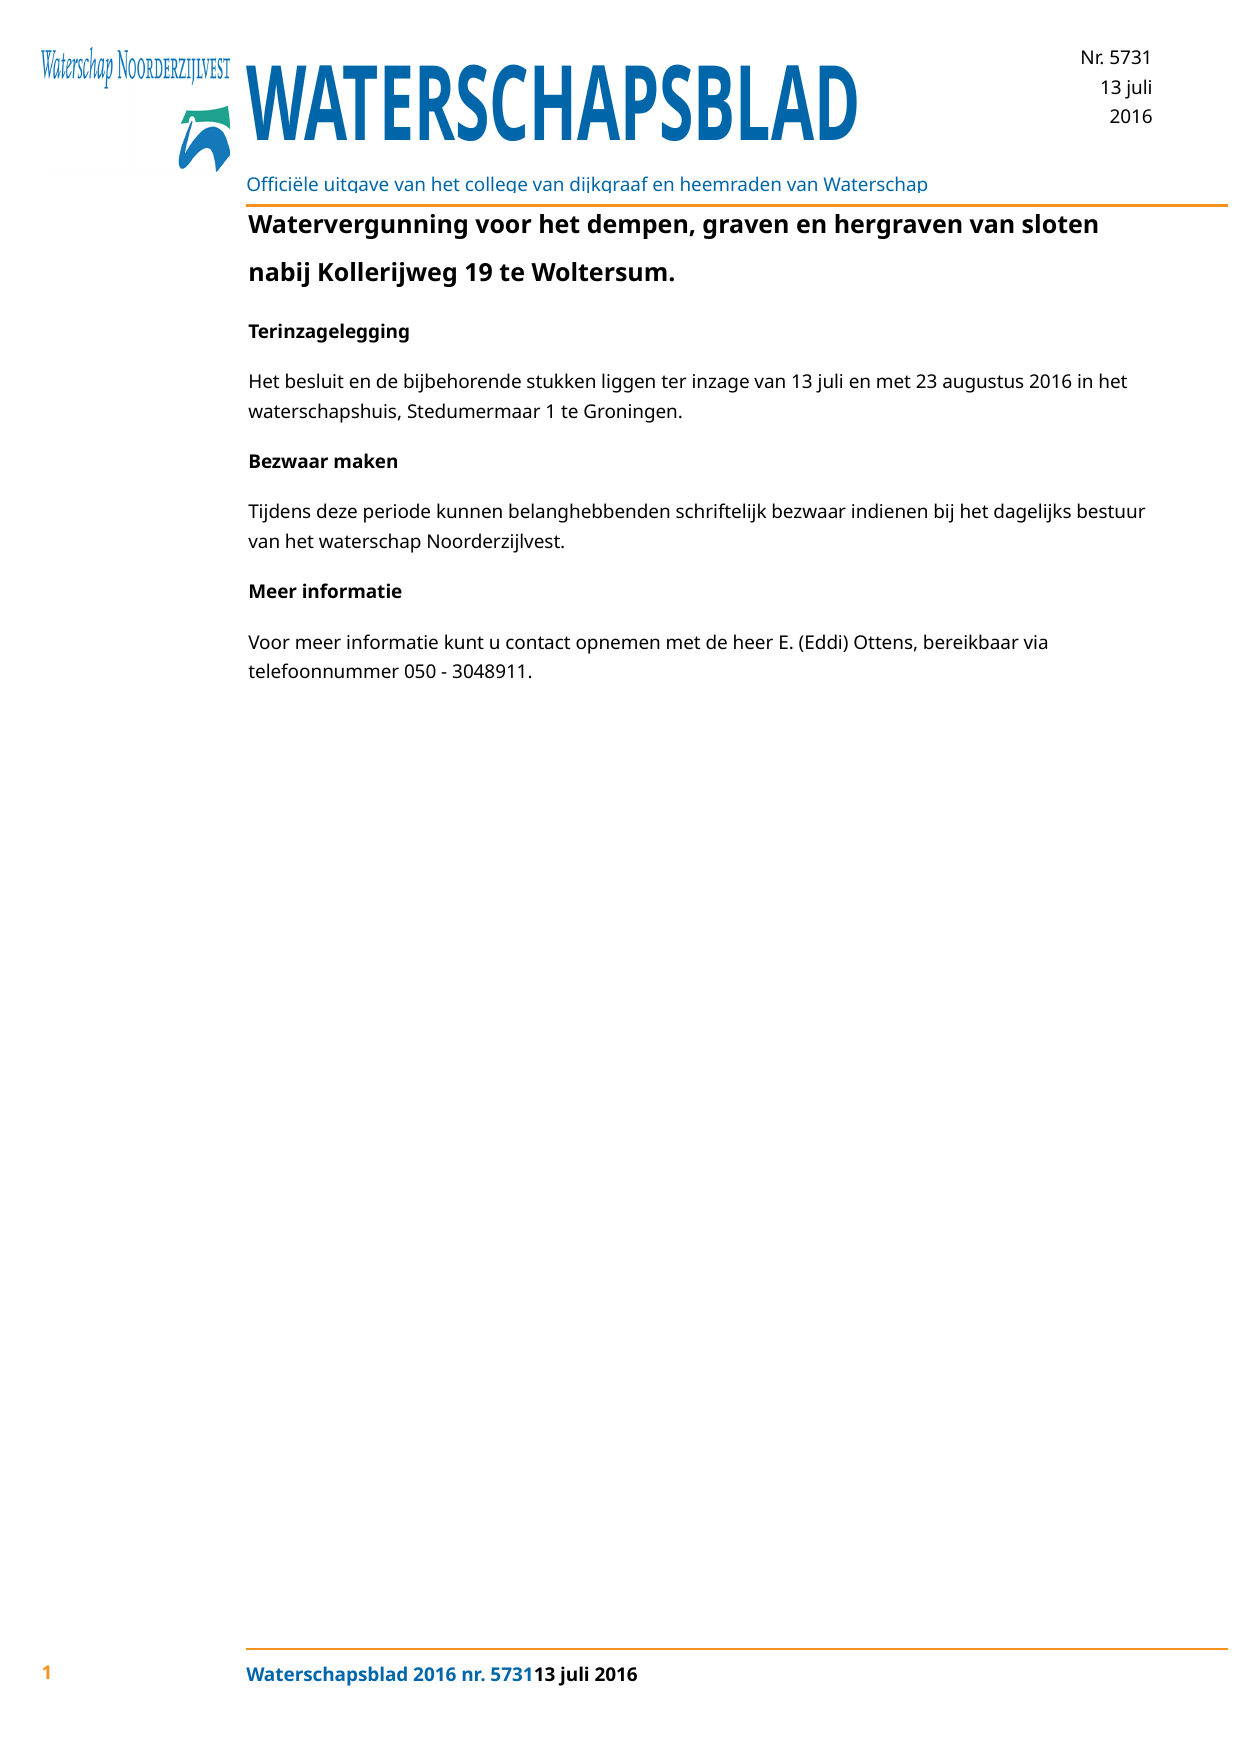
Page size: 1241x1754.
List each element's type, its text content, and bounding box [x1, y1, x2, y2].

text Watervergunning voor het dempen, graven en hergraven van sloten nabij Kollerijweg 19 te Woltersum. [248, 207, 1152, 288]
text Voor meer informatie kunt u contact opnemen met de heer E. (Eddi) Ottens, bereikbaar via telefoonnummer 050 - 3048911. [248, 629, 1152, 684]
text Het besluit en de bijbehorende stukken liggen ter inzage van 13 juli en met 23 augustus 2016 in het waterschapshuis, Stedumermaar 1 te Groningen. [248, 368, 1152, 424]
text Terinzagelegging [248, 318, 1152, 344]
picture [41, 47, 231, 172]
text Meer informatie [248, 579, 1152, 604]
text Tijdens deze periode kunnen belanghebbenden schriftelijk bezwaar indienen bij het dagelijks bestuur van het waterschap Noorderzijlvest. [248, 499, 1152, 554]
text Bezwaar maken [248, 448, 1152, 474]
